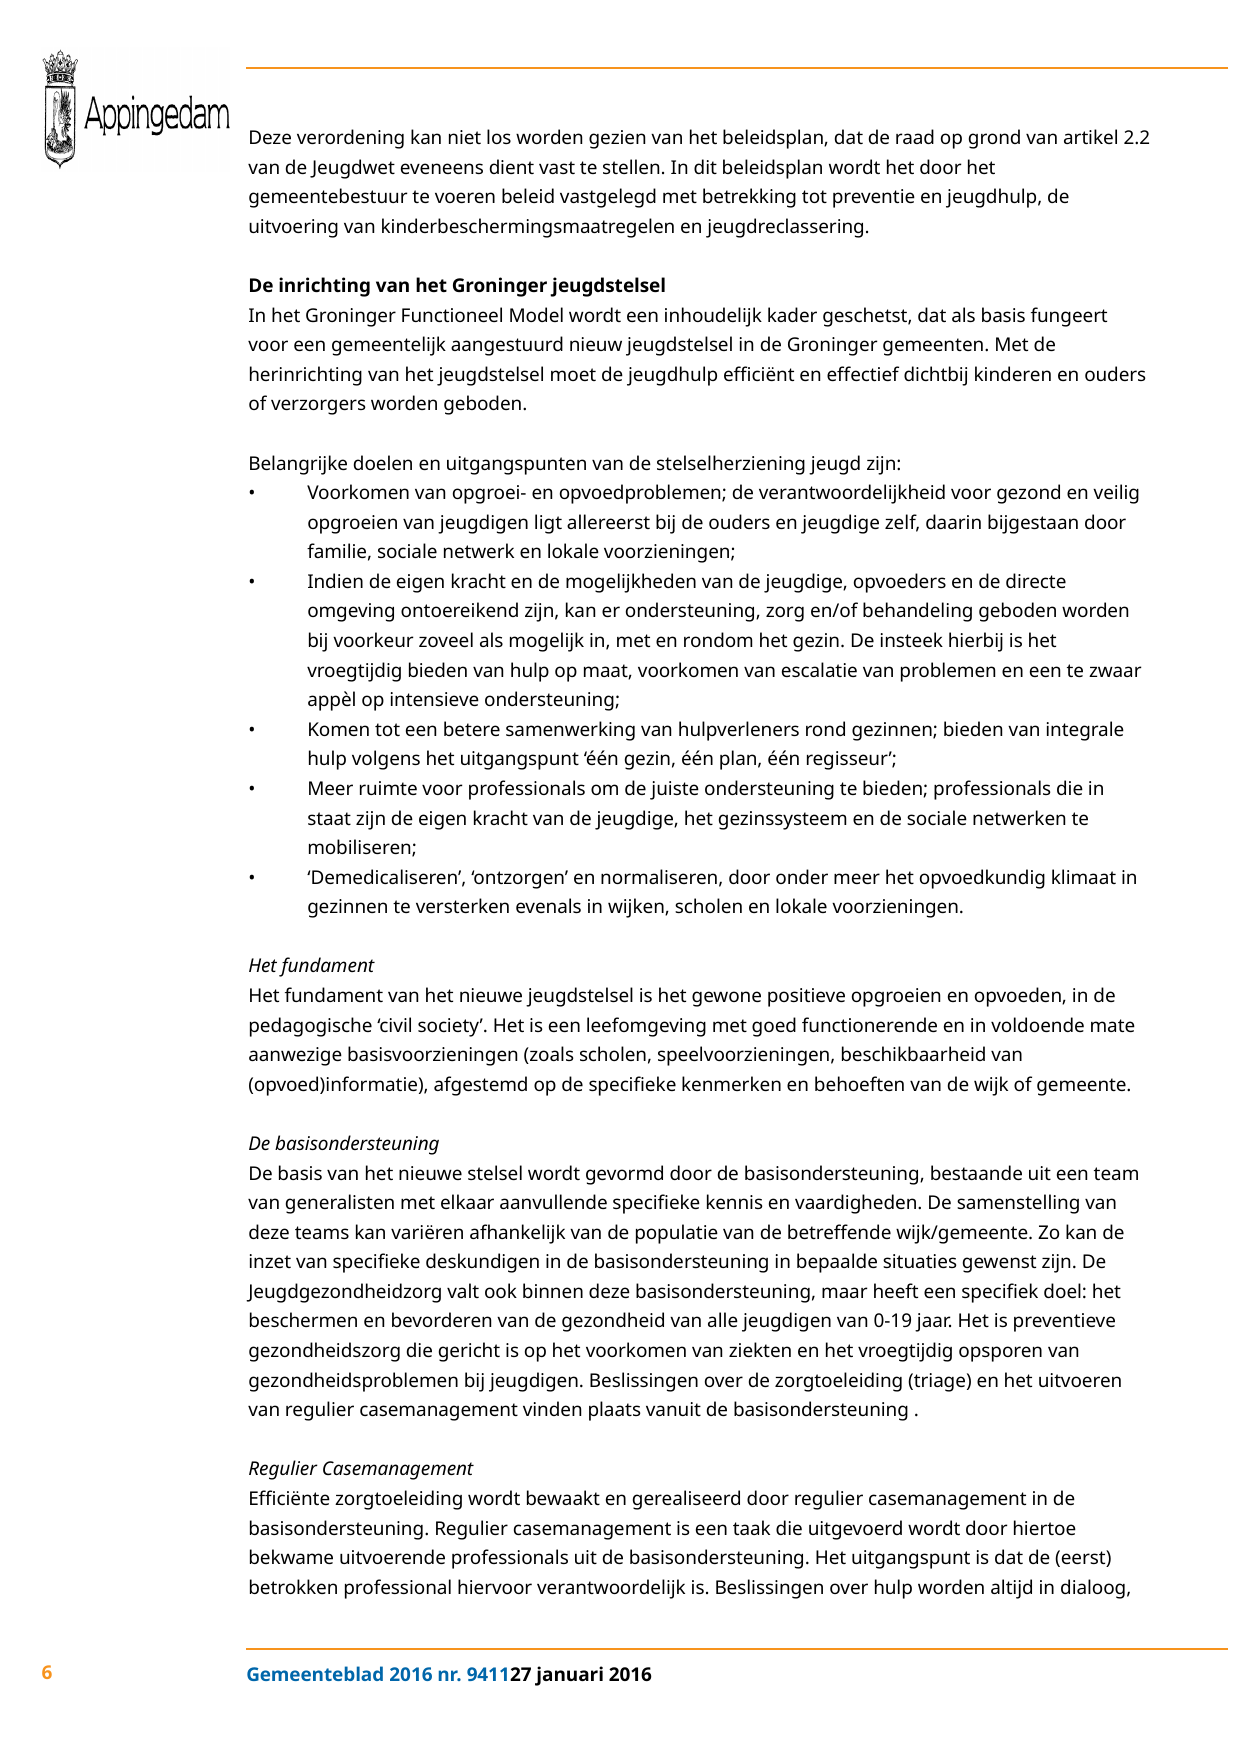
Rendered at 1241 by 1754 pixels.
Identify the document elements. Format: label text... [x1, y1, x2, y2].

list Voorkomen van opgroei- en opvoedproblemen; de verantwoordelijkheid voor gezond en veilig opgroeien van jeugdigen ligt allereerst bij de ouders en jeugdige zelf, daarin bijgestaan door familie, sociale netwerk en lokale voorzieningen; [248, 479, 1152, 564]
text Het fundament van het nieuwe jeugdstelsel is het gewone positieve opgroeien en opvoeden, in de pedagogische ‘civil society’. Het is een leefomgeving met goed functionerende en in voldoende mate aanwezige basisvoorzieningen (zoals scholen, speelvoorzieningen, beschikbaarheid van (opvoed)informatie), afgestemd op de specifieke kenmerken en behoeften van de wijk of gemeente. [248, 982, 1152, 1097]
text In het Groninger Functioneel Model wordt een inhoudelijk kader geschetst, dat als basis fungeert voor een gemeentelijk aangestuurd nieuw jeugdstelsel in de Groninger gemeenten. Met de herinrichting van het jeugdstelsel moet de jeugdhulp efficiënt en effectief dichtbij kinderen en ouders of verzorgers worden geboden. [248, 302, 1152, 416]
list ‘Demedicaliseren’, ‘ontzorgen’ en normaliseren, door onder meer het opvoedkundig klimaat in gezinnen te versterken evenals in wijken, scholen en lokale voorzieningen. [248, 864, 1152, 919]
list Komen tot een betere samenwerking van hulpverleners rond gezinnen; bieden van integrale hulp volgens het uitgangspunt ‘één gezin, één plan, één regisseur’; [248, 716, 1152, 771]
text Regulier Casemanagement [248, 1456, 1152, 1481]
text Het fundament [248, 953, 1152, 978]
picture [41, 47, 231, 172]
text Efficiënte zorgtoeleiding wordt bewaakt en gerealiseerd door regulier casemanagement in de basisondersteuning. Regulier casemanagement is een taak die uitgevoerd wordt door hiertoe bekwame uitvoerende professionals uit de basisondersteuning. Het uitgangspunt is dat de (eerst) betrokken professional hiervoor verantwoordelijk is. Beslissingen over hulp worden altijd in dialoog, [248, 1485, 1152, 1600]
text De basis van het nieuwe stelsel wordt gevormd door de basisondersteuning, bestaande uit een team van generalisten met elkaar aanvullende specifieke kennis en vaardigheden. De samenstelling van deze teams kan variëren afhankelijk van de populatie van de betreffende wijk/gemeente. Zo kan de inzet van specifieke deskundigen in de basisondersteuning in bepaalde situaties gewenst zijn. De Jeugdgezondheidzorg valt ook binnen deze basisondersteuning, maar heeft een specifiek doel: het beschermen en bevorderen van de gezondheid van alle jeugdigen van 0-19 jaar. Het is preventieve gezondheidszorg die gericht is op het voorkomen van ziekten en het vroegtijdig opsporen van gezondheidsproblemen bij jeugdigen. Beslissingen over de zorgtoeleiding (triage) en het uitvoeren van regulier casemanagement vinden plaats vanuit de basisondersteuning . [248, 1160, 1152, 1422]
list Indien de eigen kracht en de mogelijkheden van de jeugdige, opvoeders en de directe omgeving ontoereikend zijn, kan er ondersteuning, zorg en/of behandeling geboden worden bij voorkeur zoveel als mogelijk in, met en rondom het gezin. De insteek hierbij is het vroegtijdig bieden van hulp op maat, voorkomen van escalatie van problemen en een te zwaar appèl op intensieve ondersteuning; [248, 568, 1152, 712]
text De inrichting van het Groninger jeugdstelsel [248, 272, 1152, 298]
text De basisondersteuning [248, 1130, 1152, 1156]
text Deze verordening kan niet los worden gezien van het beleidsplan, dat de raad op grond van artikel 2.2 van de Jeugdwet eveneens dient vast te stellen. In dit beleidsplan wordt het door het gemeentebestuur te voeren beleid vastgelegd met betrekking tot preventie en jeugdhulp, de uitvoering van kinderbeschermingsmaatregelen en jeugdreclassering. [248, 124, 1152, 239]
list Meer ruimte voor professionals om de juiste ondersteuning te bieden; professionals die in staat zijn de eigen kracht van de jeugdige, het gezinssysteem en de sociale netwerken te mobiliseren; [248, 775, 1152, 860]
text Belangrijke doelen en uitgangspunten van de stelselherziening jeugd zijn: [248, 450, 1152, 476]
